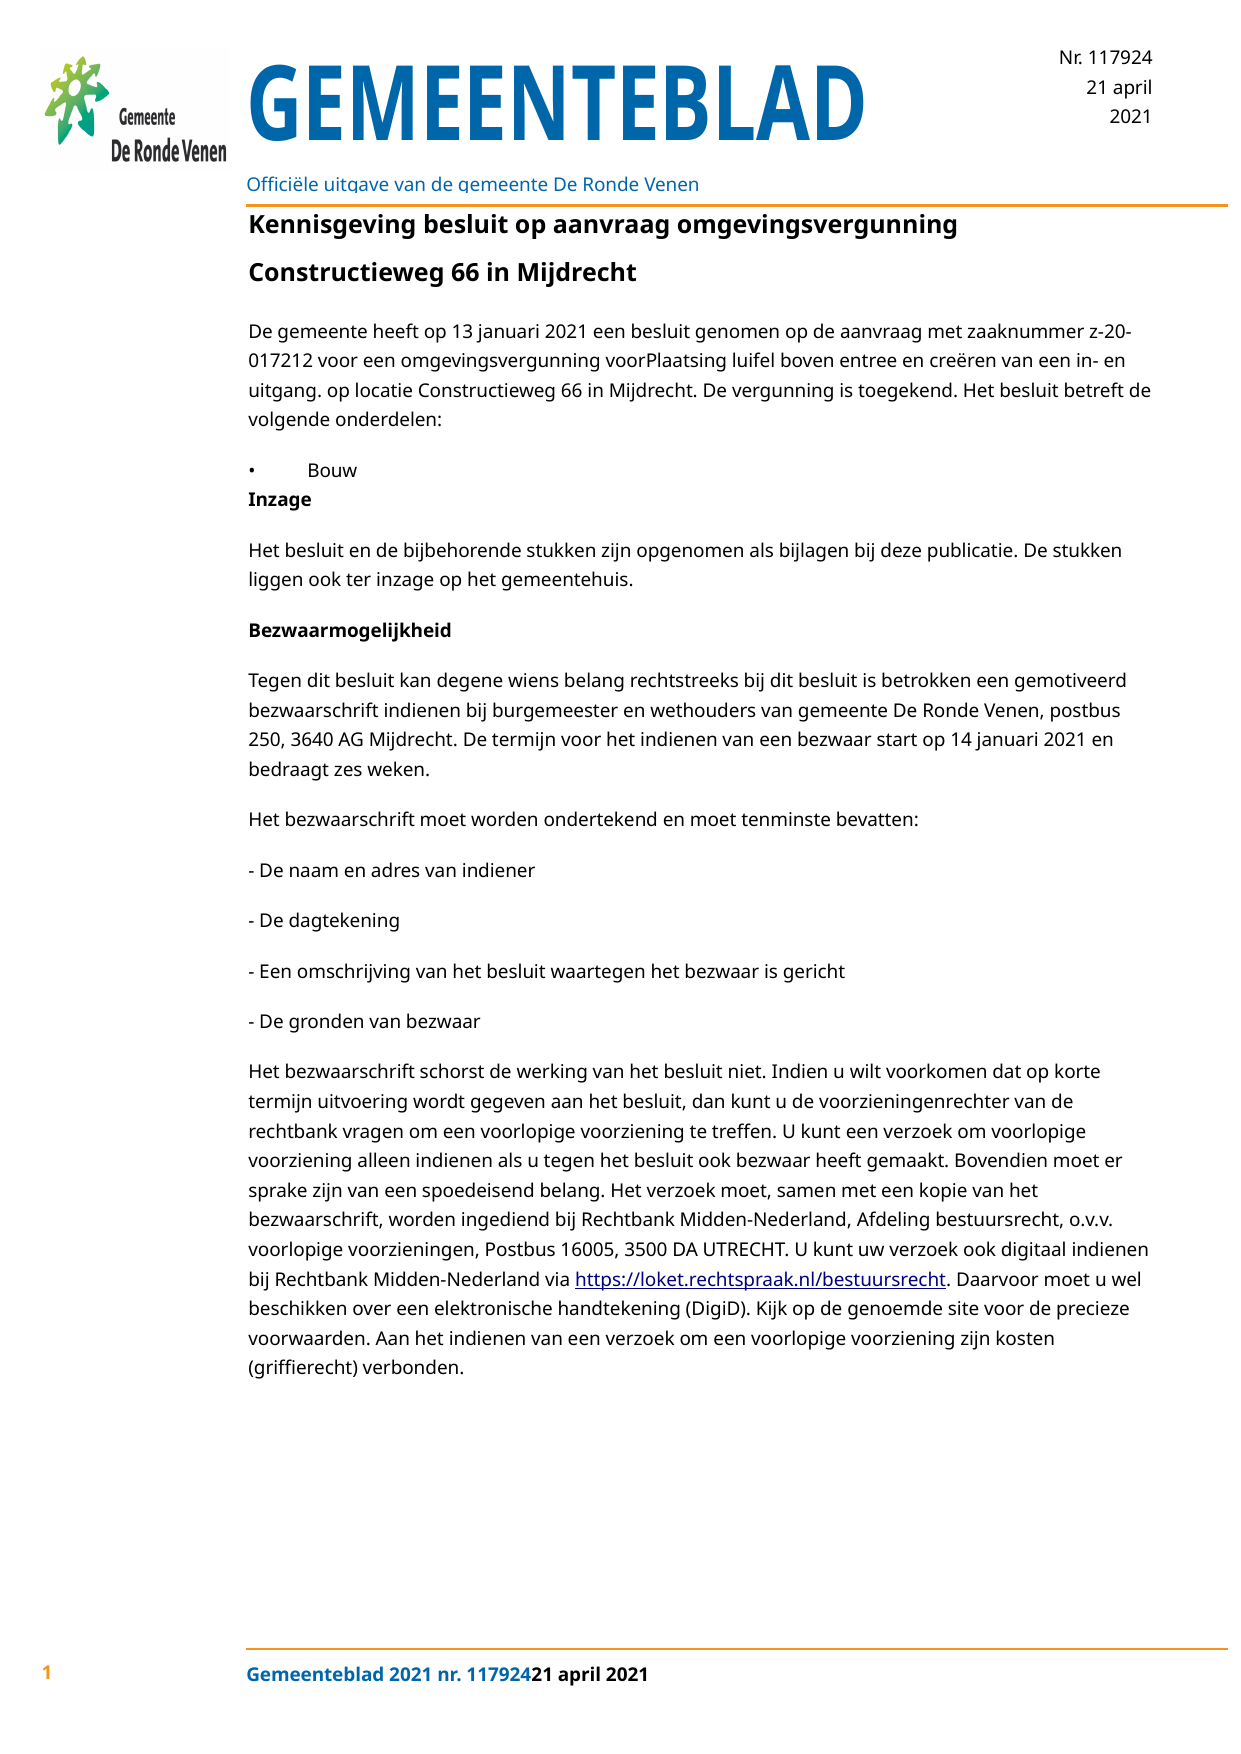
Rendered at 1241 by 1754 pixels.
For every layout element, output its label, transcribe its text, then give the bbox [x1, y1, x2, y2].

text - De gronden van bezwaar [248, 1008, 1152, 1034]
text Tegen dit besluit kan degene wiens belang rechtstreeks bij dit besluit is betrokken een gemotiveerd bezwaarschrift indienen bij burgemeester en wethouders van gemeente De Ronde Venen, postbus 250, 3640 AG Mijdrecht. De termijn voor het indienen van een bezwaar start op 14 januari 2021 en bedraagt zes weken. [248, 667, 1152, 782]
list Bouw [248, 457, 1152, 483]
text Het bezwaarschrift moet worden ondertekend en moet tenminste bevatten: [248, 807, 1152, 832]
text Kennisgeving besluit op aanvraag omgevingsvergunning Constructieweg 66 in Mijdrecht [248, 207, 1152, 288]
text - Een omschrijving van het besluit waartegen het bezwaar is gericht [248, 958, 1152, 984]
text Bezwaarmogelijkheid [248, 617, 1152, 643]
picture [41, 47, 231, 172]
text De gemeente heeft op 13 januari 2021 een besluit genomen op de aanvraag met zaaknummer z-20-017212 voor een omgevingsvergunning voorPlaatsing luifel boven entree en creëren van een in- en uitgang. op locatie Constructieweg 66 in Mijdrecht. De vergunning is toegekend. Het besluit betreft de volgende onderdelen: [248, 318, 1152, 432]
text Inzage [248, 487, 1152, 512]
text Het besluit en de bijbehorende stukken zijn opgenomen als bijlagen bij deze publicatie. De stukken liggen ook ter inzage op het gemeentehuis. [248, 537, 1152, 592]
text - De dagtekening [248, 907, 1152, 933]
text Het bezwaarschrift schorst de werking van het besluit niet. Indien u wilt voorkomen dat op korte termijn uitvoering wordt gegeven aan het besluit, dan kunt u de voorzieningenrechter van de rechtbank vragen om een voorlopige voorziening te treffen. U kunt een verzoek om voorlopige voorziening alleen indienen als u tegen het besluit ook bezwaar heeft gemaakt. Bovendien moet er sprake zijn van een spoedeisend belang. Het verzoek moet, samen met een kopie van het bezwaarschrift, worden ingediend bij Rechtbank Midden-Nederland, Afdeling bestuursrecht, o.v.v. voorlopige voorzieningen, Postbus 16005, 3500 DA UTRECHT. U kunt uw verzoek ook digitaal indienen bij Rechtbank Midden-Nederland via https://loket.rechtspraak.nl/bestuursrecht. Daarvoor moet u wel beschikken over een elektronische handtekening (DigiD). Kijk op de genoemde site voor de precieze voorwaarden. Aan het indienen van een verzoek om een voorlopige voorziening zijn kosten (griffierecht) verbonden. [248, 1059, 1152, 1380]
text - De naam en adres van indiener [248, 857, 1152, 883]
